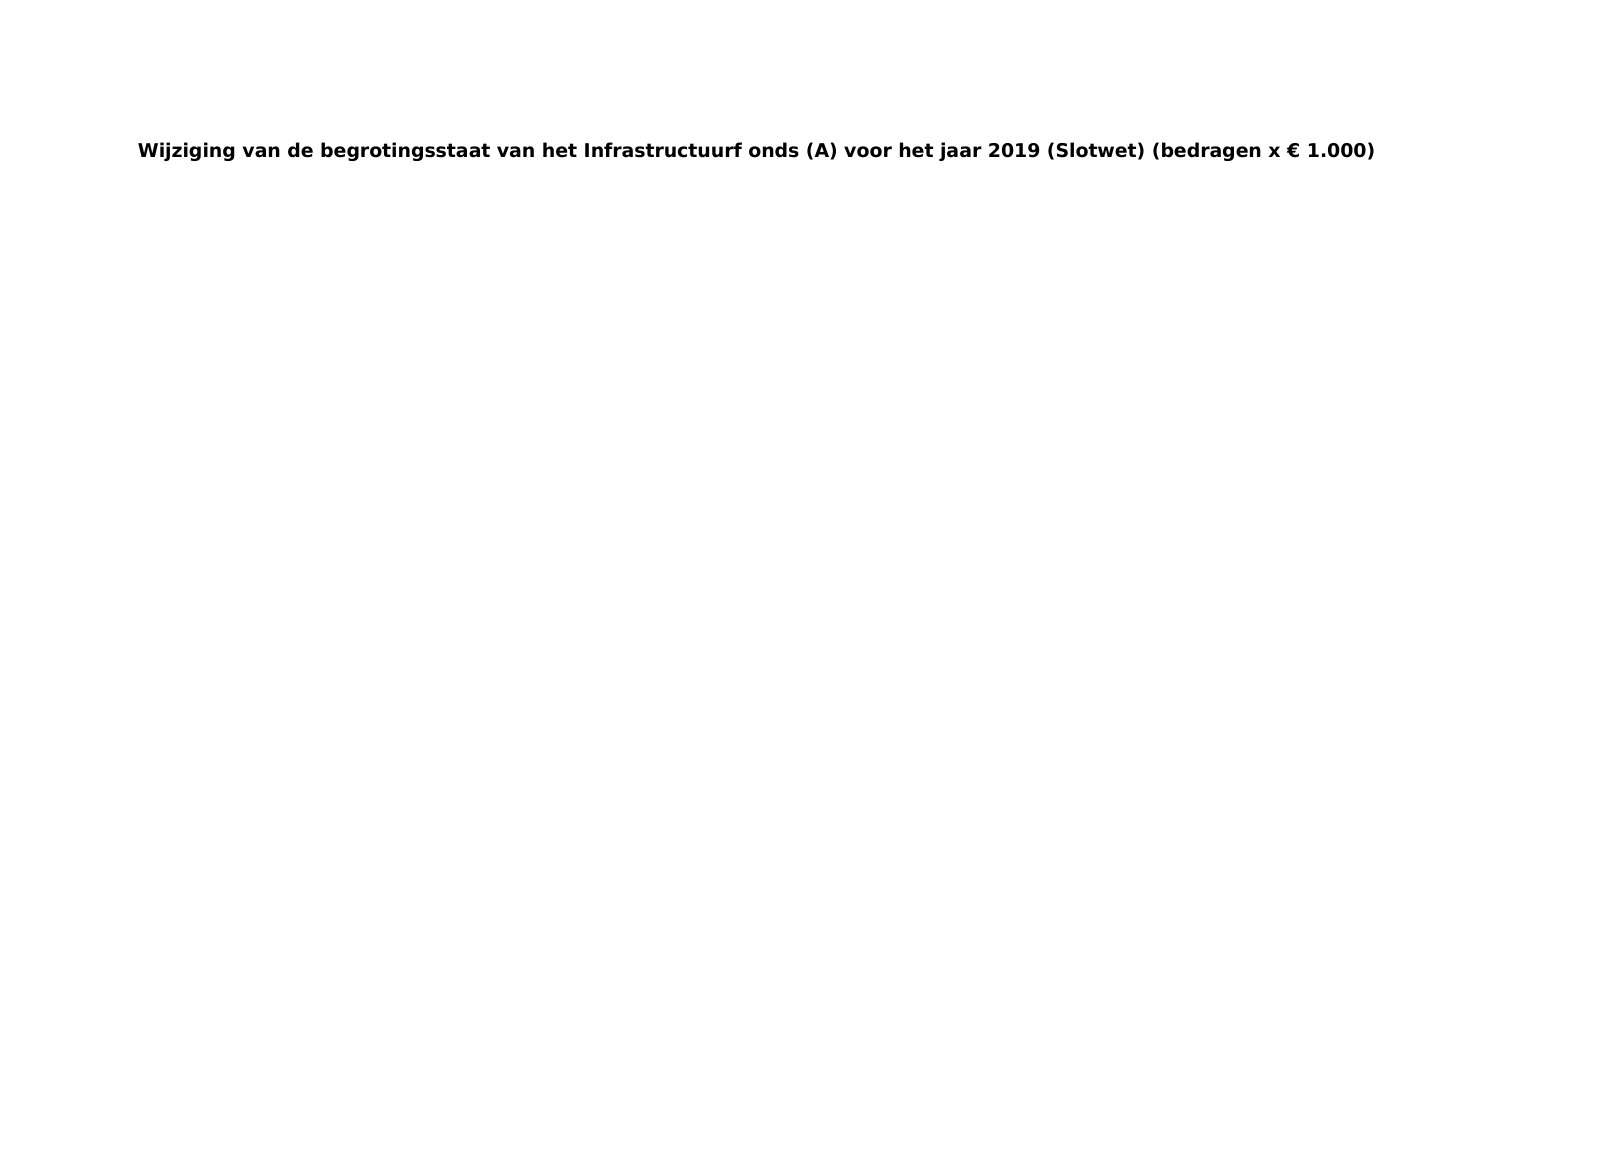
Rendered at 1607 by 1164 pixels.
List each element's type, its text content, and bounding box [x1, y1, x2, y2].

text Wijziging van de begrotingsstaat van het Infrastructuurf onds (A) voor het jaar 2019 (Slotwet) (bedragen x € 1.000) [118, 140, 1488, 162]
